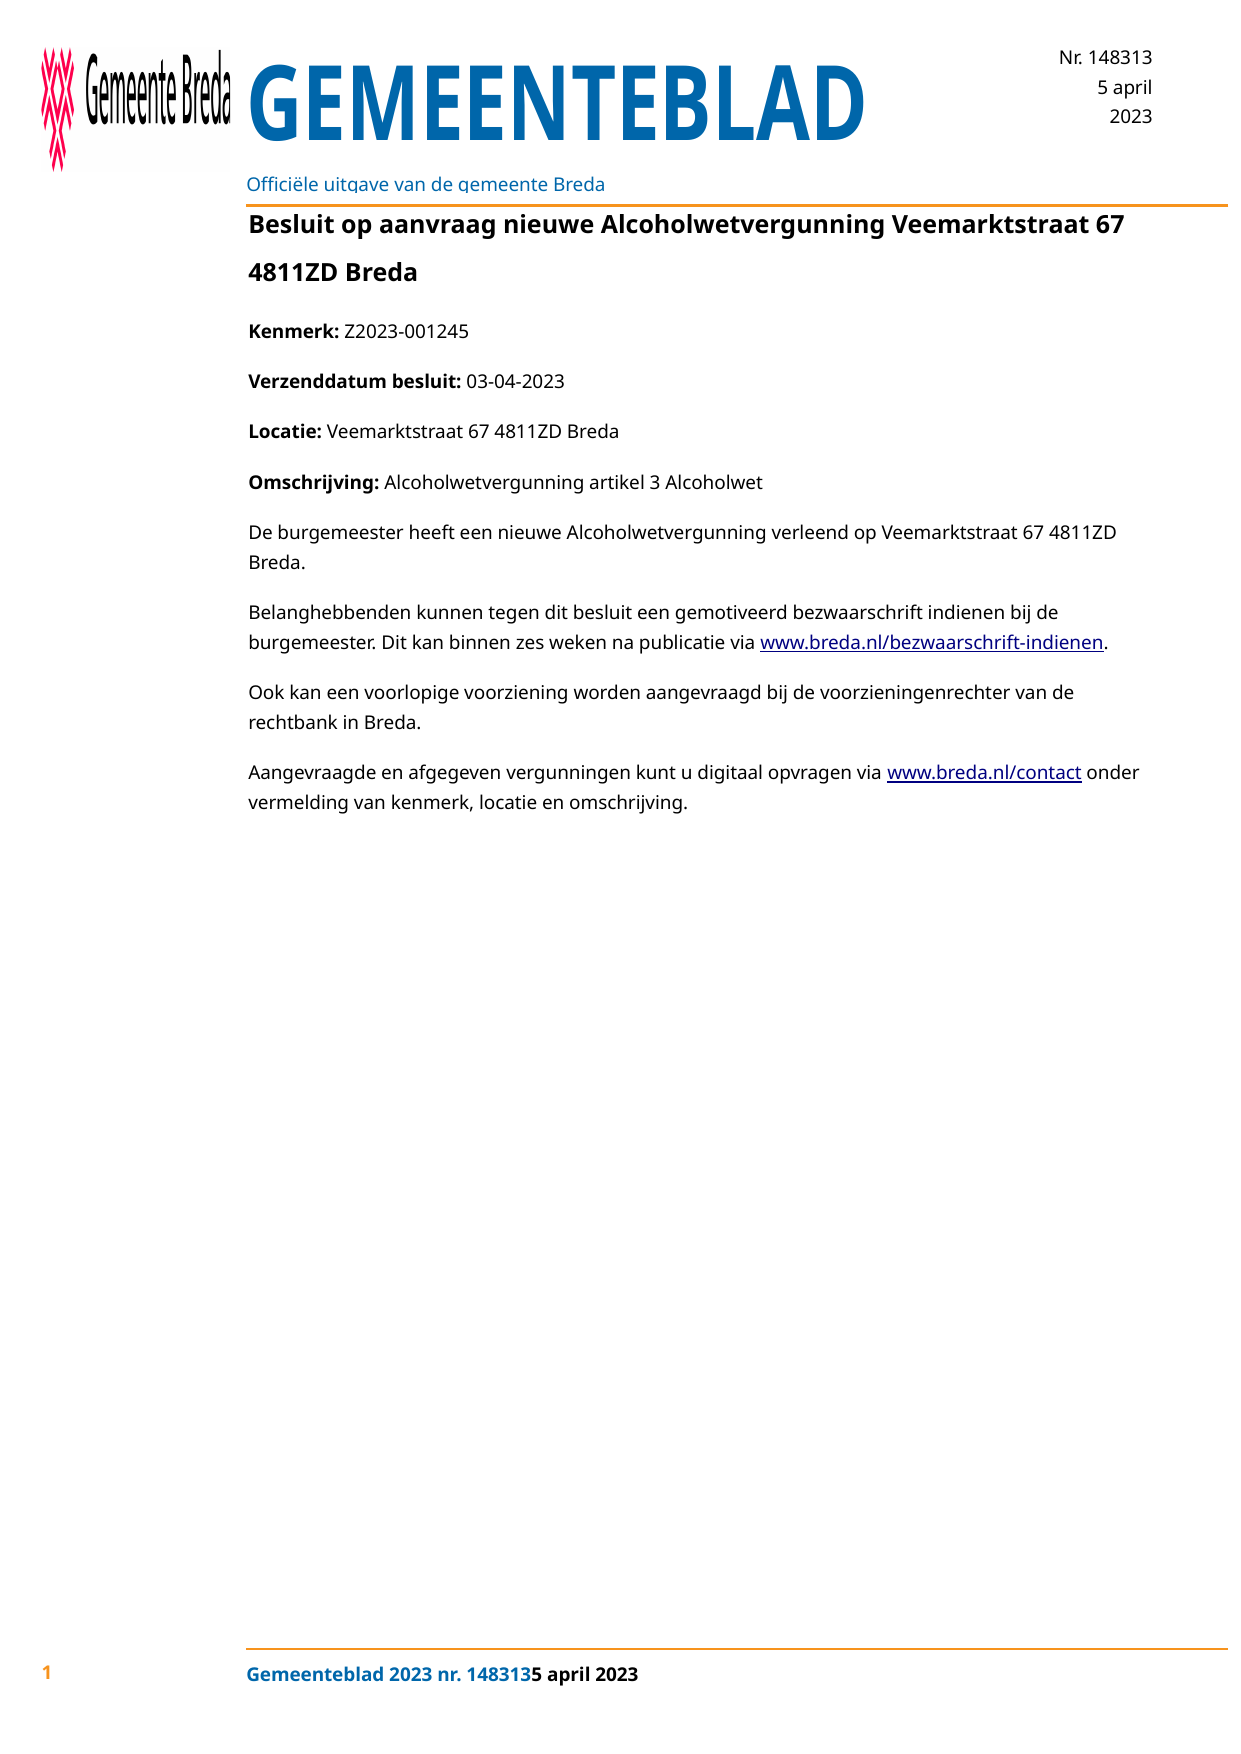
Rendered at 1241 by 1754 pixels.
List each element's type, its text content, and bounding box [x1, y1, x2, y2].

text Locatie: Veemarktstraat 67 4811ZD Breda [248, 419, 1152, 444]
text Belanghebbenden kunnen tegen dit besluit een gemotiveerd bezwaarschrift indienen bij de burgemeester. Dit kan binnen zes weken na publicatie via www.breda.nl/bezwaarschrift-indienen. [248, 599, 1152, 655]
text De burgemeester heeft een nieuwe Alcoholwetvergunning verleend op Veemarktstraat 67 4811ZD Breda. [248, 519, 1152, 575]
text Besluit op aanvraag nieuwe Alcoholwetvergunning Veemarktstraat 67 4811ZD Breda [248, 207, 1152, 288]
text Verzenddatum besluit: 03-04-2023 [248, 368, 1152, 394]
text Omschrijving: Alcoholwetvergunning artikel 3 Alcoholwet [248, 469, 1152, 495]
text Aangevraagde en afgegeven vergunningen kunt u digitaal opvragen via www.breda.nl/contact onder vermelding van kenmerk, locatie en omschrijving. [248, 759, 1152, 815]
text Ook kan een voorlopige voorziening worden aangevraagd bij de voorzieningenrechter van de rechtbank in Breda. [248, 679, 1152, 735]
text Kenmerk: Z2023-001245 [248, 318, 1152, 344]
picture [41, 47, 231, 172]
